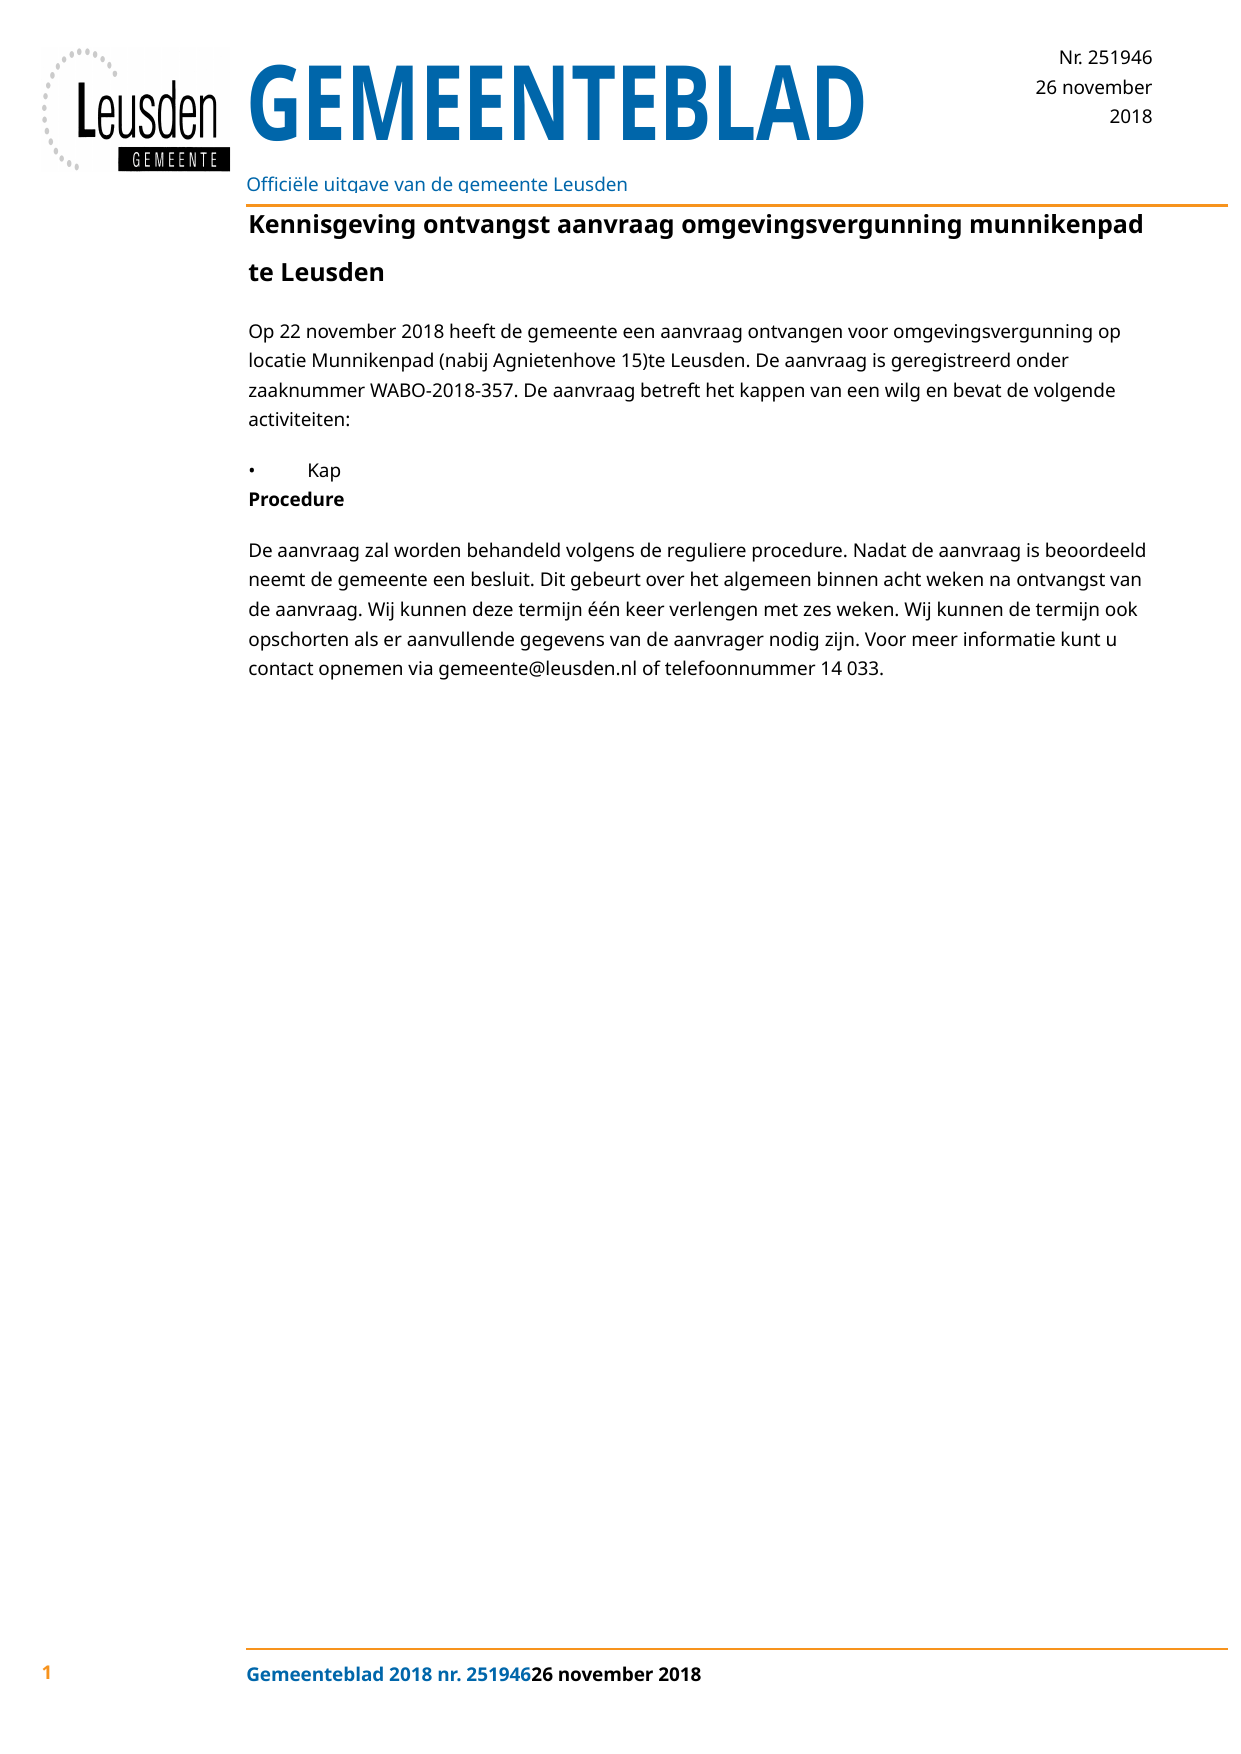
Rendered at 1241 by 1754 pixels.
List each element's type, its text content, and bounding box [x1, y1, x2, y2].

text De aanvraag zal worden behandeld volgens de reguliere procedure. Nadat de aanvraag is beoordeeld neemt de gemeente een besluit. Dit gebeurt over het algemeen binnen acht weken na ontvangst van de aanvraag. Wij kunnen deze termijn één keer verlengen met zes weken. Wij kunnen de termijn ook opschorten als er aanvullende gegevens van de aanvrager nodig zijn. Voor meer informatie kunt u contact opnemen via gemeente@leusden.nl of telefoonnummer 14 033. [248, 537, 1152, 681]
picture [41, 47, 231, 172]
text Procedure [248, 487, 1152, 512]
text Op 22 november 2018 heeft de gemeente een aanvraag ontvangen voor omgevingsvergunning op locatie Munnikenpad (nabij Agnietenhove 15)te Leusden. De aanvraag is geregistreerd onder zaaknummer WABO-2018-357. De aanvraag betreft het kappen van een wilg en bevat de volgende activiteiten: [248, 318, 1152, 432]
list Kap [248, 457, 1152, 483]
text Kennisgeving ontvangst aanvraag omgevingsvergunning munnikenpad te Leusden [248, 207, 1152, 288]
